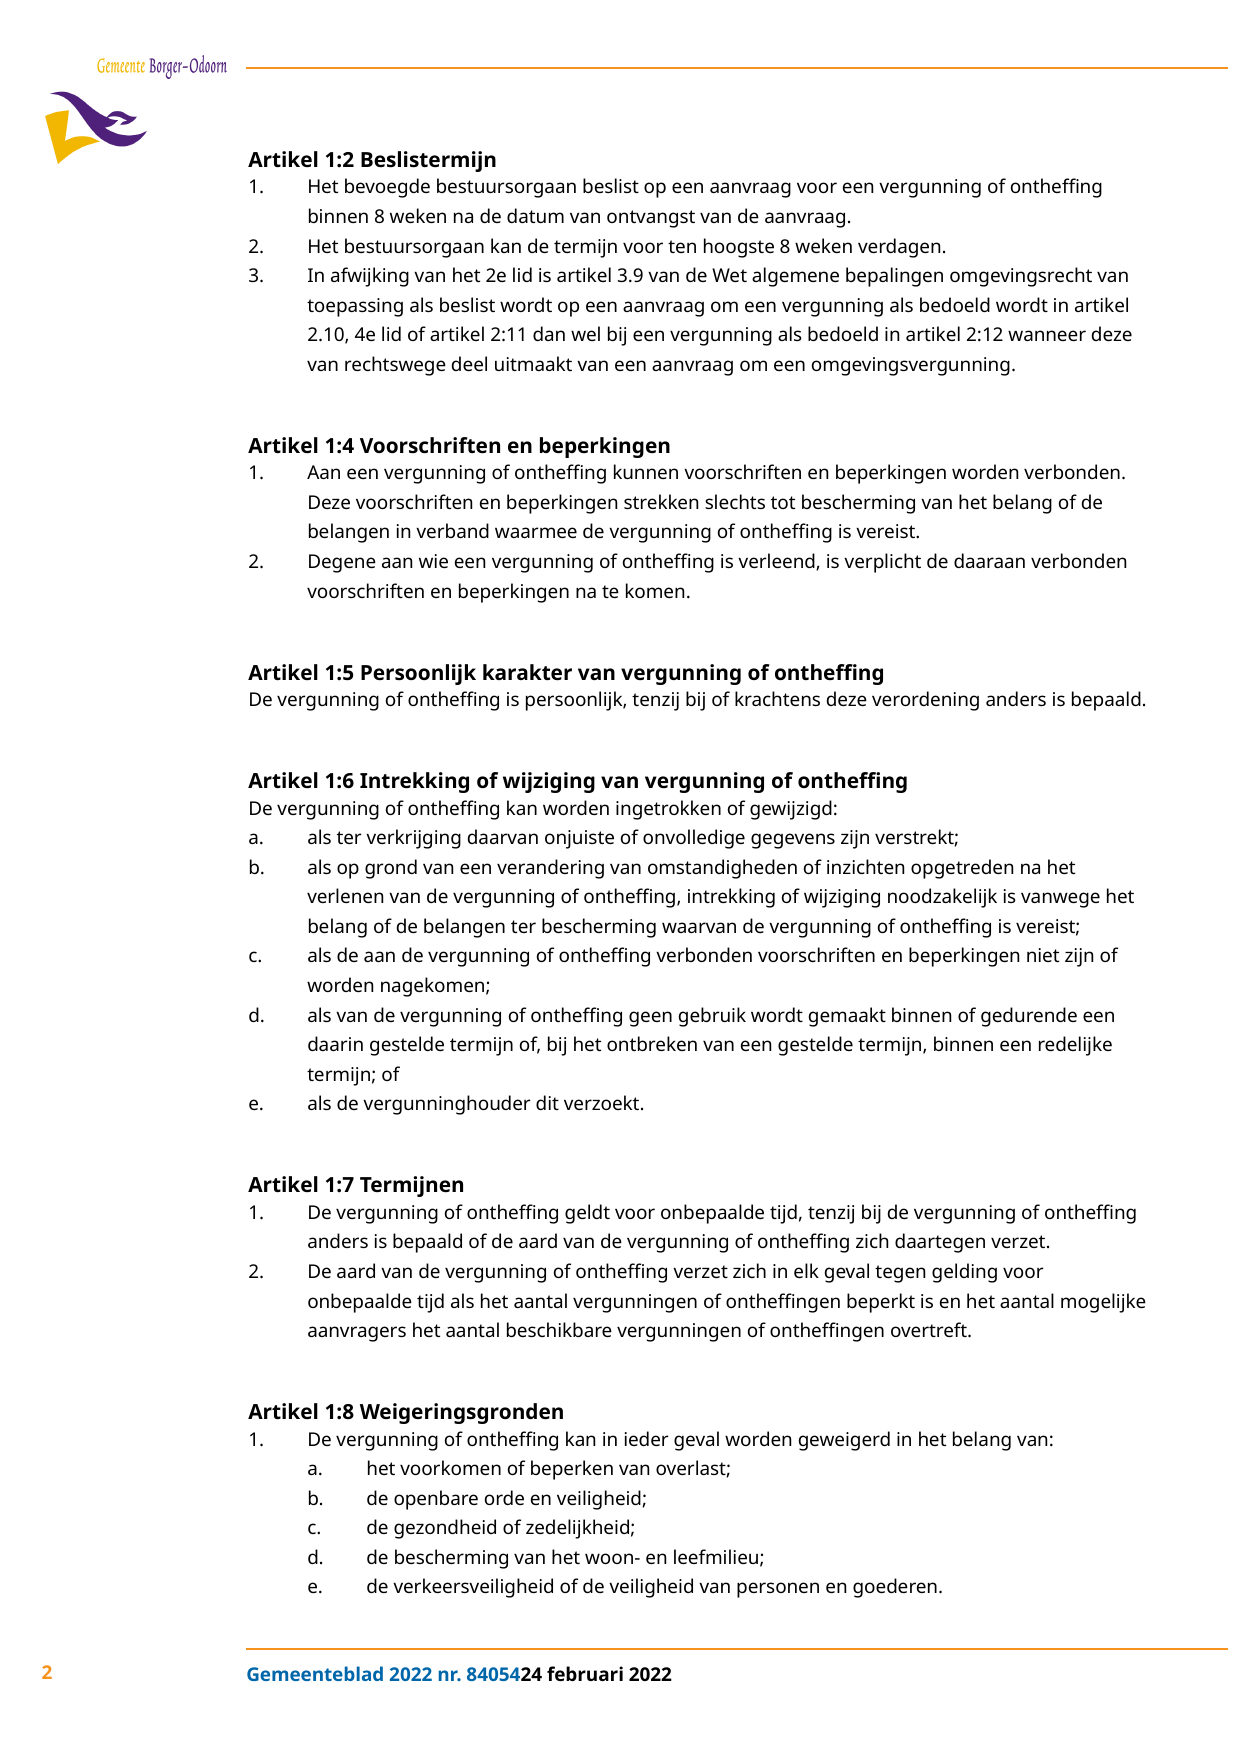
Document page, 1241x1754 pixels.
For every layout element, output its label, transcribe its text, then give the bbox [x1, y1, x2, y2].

list Het bestuursorgaan kan de termijn voor ten hoogste 8 weken verdagen. [248, 233, 1152, 258]
list De vergunning of ontheffing kan in ieder geval worden geweigerd in het belang van: [248, 1426, 1152, 1452]
text Artikel 1:6 Intrekking of wijziging van vergunning of ontheffing [248, 766, 1152, 795]
list Het bevoegde bestuursorgaan beslist op een aanvraag voor een vergunning of ontheffing binnen 8 weken na de datum van ontvangst van de aanvraag. [248, 174, 1152, 229]
text De vergunning of ontheffing is persoonlijk, tenzij bij of krachtens deze verordening anders is bepaald. [248, 686, 1152, 712]
list de openbare orde en veiligheid; [307, 1485, 1152, 1511]
text Artikel 1:7 Termijnen [248, 1171, 1152, 1199]
text De vergunning of ontheffing kan worden ingetrokken of gewijzigd: [248, 795, 1152, 821]
list als ter verkrijging daarvan onjuiste of onvolledige gegevens zijn verstrekt; [248, 824, 1152, 850]
list De aard van de vergunning of ontheffing verzet zich in elk geval tegen gelding voor onbepaalde tijd als het aantal vergunningen of ontheffingen beperkt is en het aantal mogelijke aanvragers het aantal beschikbare vergunningen of ontheffingen overtreft. [248, 1258, 1152, 1343]
list de gezondheid of zedelijkheid; [307, 1514, 1152, 1540]
text Artikel 1:5 Persoonlijk karakter van vergunning of ontheffing [248, 658, 1152, 686]
list als de aan de vergunning of ontheffing verbonden voorschriften en beperkingen niet zijn of worden nagekomen; [248, 943, 1152, 998]
list In afwijking van het 2e lid is artikel 3.9 van de Wet algemene bepalingen omgevingsrecht van toepassing als beslist wordt op een aanvraag om een vergunning als bedoeld wordt in artikel 2.10, 4e lid of artikel 2:11 dan wel bij een vergunning als bedoeld in artikel 2:12 wanneer deze van rechtswege deel uitmaakt van een aanvraag om een omgevingsvergunning. [248, 262, 1152, 377]
list het voorkomen of beperken van overlast; [307, 1455, 1152, 1481]
list De vergunning of ontheffing geldt voor onbepaalde tijd, tenzij bij de vergunning of ontheffing anders is bepaald of de aard van de vergunning of ontheffing zich daartegen verzet. [248, 1199, 1152, 1254]
list Aan een vergunning of ontheffing kunnen voorschriften en beperkingen worden verbonden. Deze voorschriften en beperkingen strekken slechts tot bescherming van het belang of de belangen in verband waarmee de vergunning of ontheffing is vereist. [248, 459, 1152, 544]
picture [41, 47, 231, 172]
list de bescherming van het woon- en leefmilieu; [307, 1544, 1152, 1570]
list Degene aan wie een vergunning of ontheffing is verleend, is verplicht de daaraan verbonden voorschriften en beperkingen na te komen. [248, 548, 1152, 604]
list als van de vergunning of ontheffing geen gebruik wordt gemaakt binnen of gedurende een daarin gestelde termijn of, bij het ontbreken van een gestelde termijn, binnen een redelijke termijn; of [248, 1002, 1152, 1087]
text Artikel 1:4 Voorschriften en beperkingen [248, 431, 1152, 459]
text Artikel 1:2 Beslistermijn [248, 145, 1152, 174]
list de verkeersveiligheid of de veiligheid van personen en goederen. [307, 1574, 1152, 1599]
text Artikel 1:8 Weigeringsgronden [248, 1397, 1152, 1426]
list als de vergunninghouder dit verzoekt. [248, 1091, 1152, 1116]
list als op grond van een verandering van omstandigheden of inzichten opgetreden na het verlenen van de vergunning of ontheffing, intrekking of wijziging noodzakelijk is vanwege het belang of de belangen ter bescherming waarvan de vergunning of ontheffing is vereist; [248, 854, 1152, 939]
